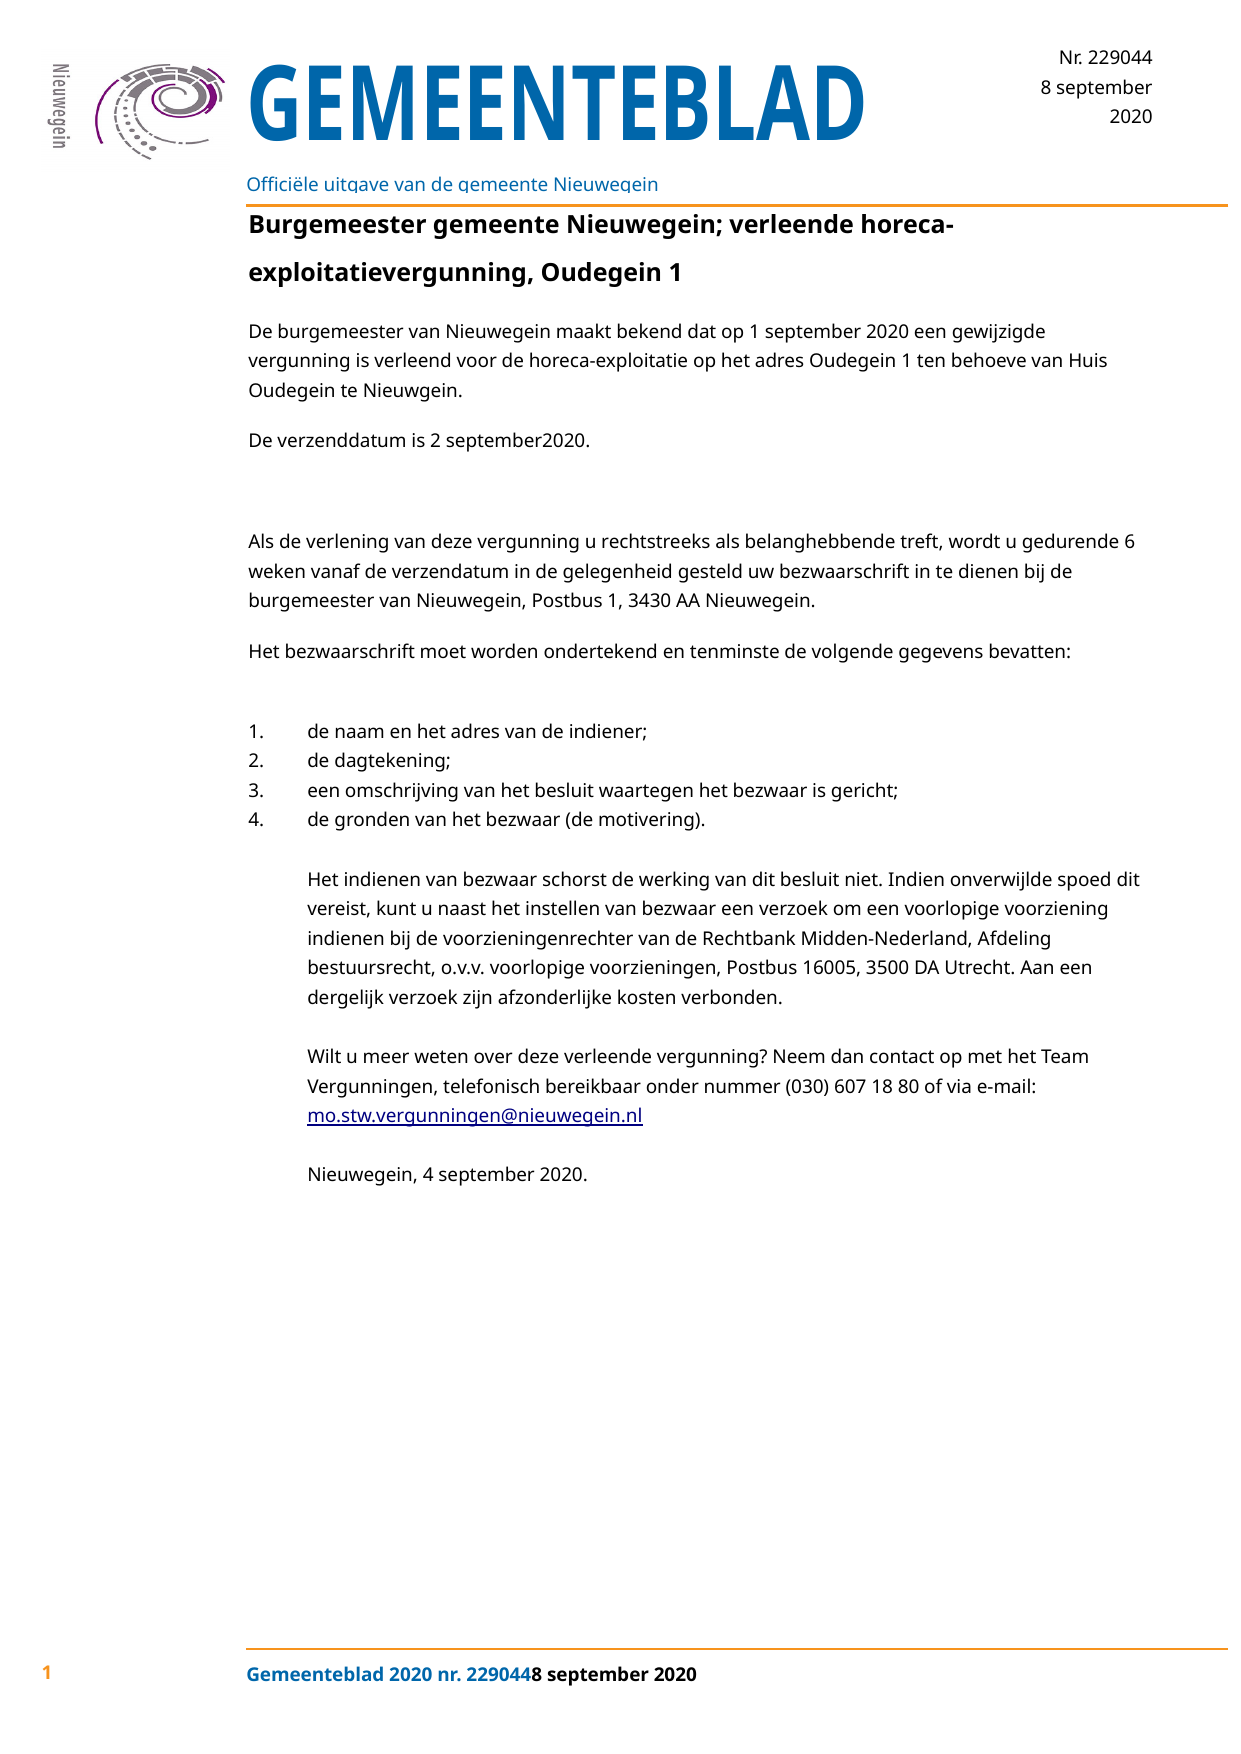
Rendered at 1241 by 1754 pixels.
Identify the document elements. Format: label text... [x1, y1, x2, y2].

list Het indienen van bezwaar schorst de werking van dit besluit niet. Indien onverwijlde spoed dit vereist, kunt u naast het instellen van bezwaar een verzoek om een voorlopige voorziening indienen bij de voorzieningenrechter van de Rechtbank Midden-Nederland, Afdeling bestuursrecht, o.v.v. voorlopige voorzieningen, Postbus 16005, 3500 DA Utrecht. Aan een dergelijk verzoek zijn afzonderlijke kosten verbonden. [248, 866, 1152, 1010]
picture [41, 47, 231, 172]
text Als de verlening van deze vergunning u rechtstreeks als belanghebbende treft, wordt u gedurende 6 weken vanaf de verzendatum in de gelegenheid gesteld uw bezwaarschrift in te dienen bij de burgemeester van Nieuwegein, Postbus 1, 3430 AA Nieuwegein. [248, 528, 1152, 613]
list de dagtekening; [248, 747, 1152, 773]
list Nieuwegein, 4 september 2020. [248, 1162, 1152, 1187]
list de gronden van het bezwaar (de motivering). [248, 807, 1152, 832]
list een omschrijving van het besluit waartegen het bezwaar is gericht; [248, 777, 1152, 803]
text Burgemeester gemeente Nieuwegein; verleende horeca-exploitatievergunning, Oudegein 1 [248, 207, 1152, 288]
list de naam en het adres van de indiener; [248, 718, 1152, 744]
text De burgemeester van Nieuwegein maakt bekend dat op 1 september 2020 een gewijzigde vergunning is verleend voor de horeca-exploitatie op het adres Oudegein 1 ten behoeve van Huis Oudegein te Nieuwgein. [248, 318, 1152, 403]
list Wilt u meer weten over deze verleende vergunning? Neem dan contact op met het Team Vergunningen, telefonisch bereikbaar onder nummer (030) 607 18 80 of via e-mail: mo.stw.vergunningen@nieuwegein.nl [248, 1043, 1152, 1128]
text Het bezwaarschrift moet worden ondertekend en tenminste de volgende gegevens bevatten: [248, 638, 1152, 664]
text De verzenddatum is 2 september2020. [248, 427, 1152, 453]
